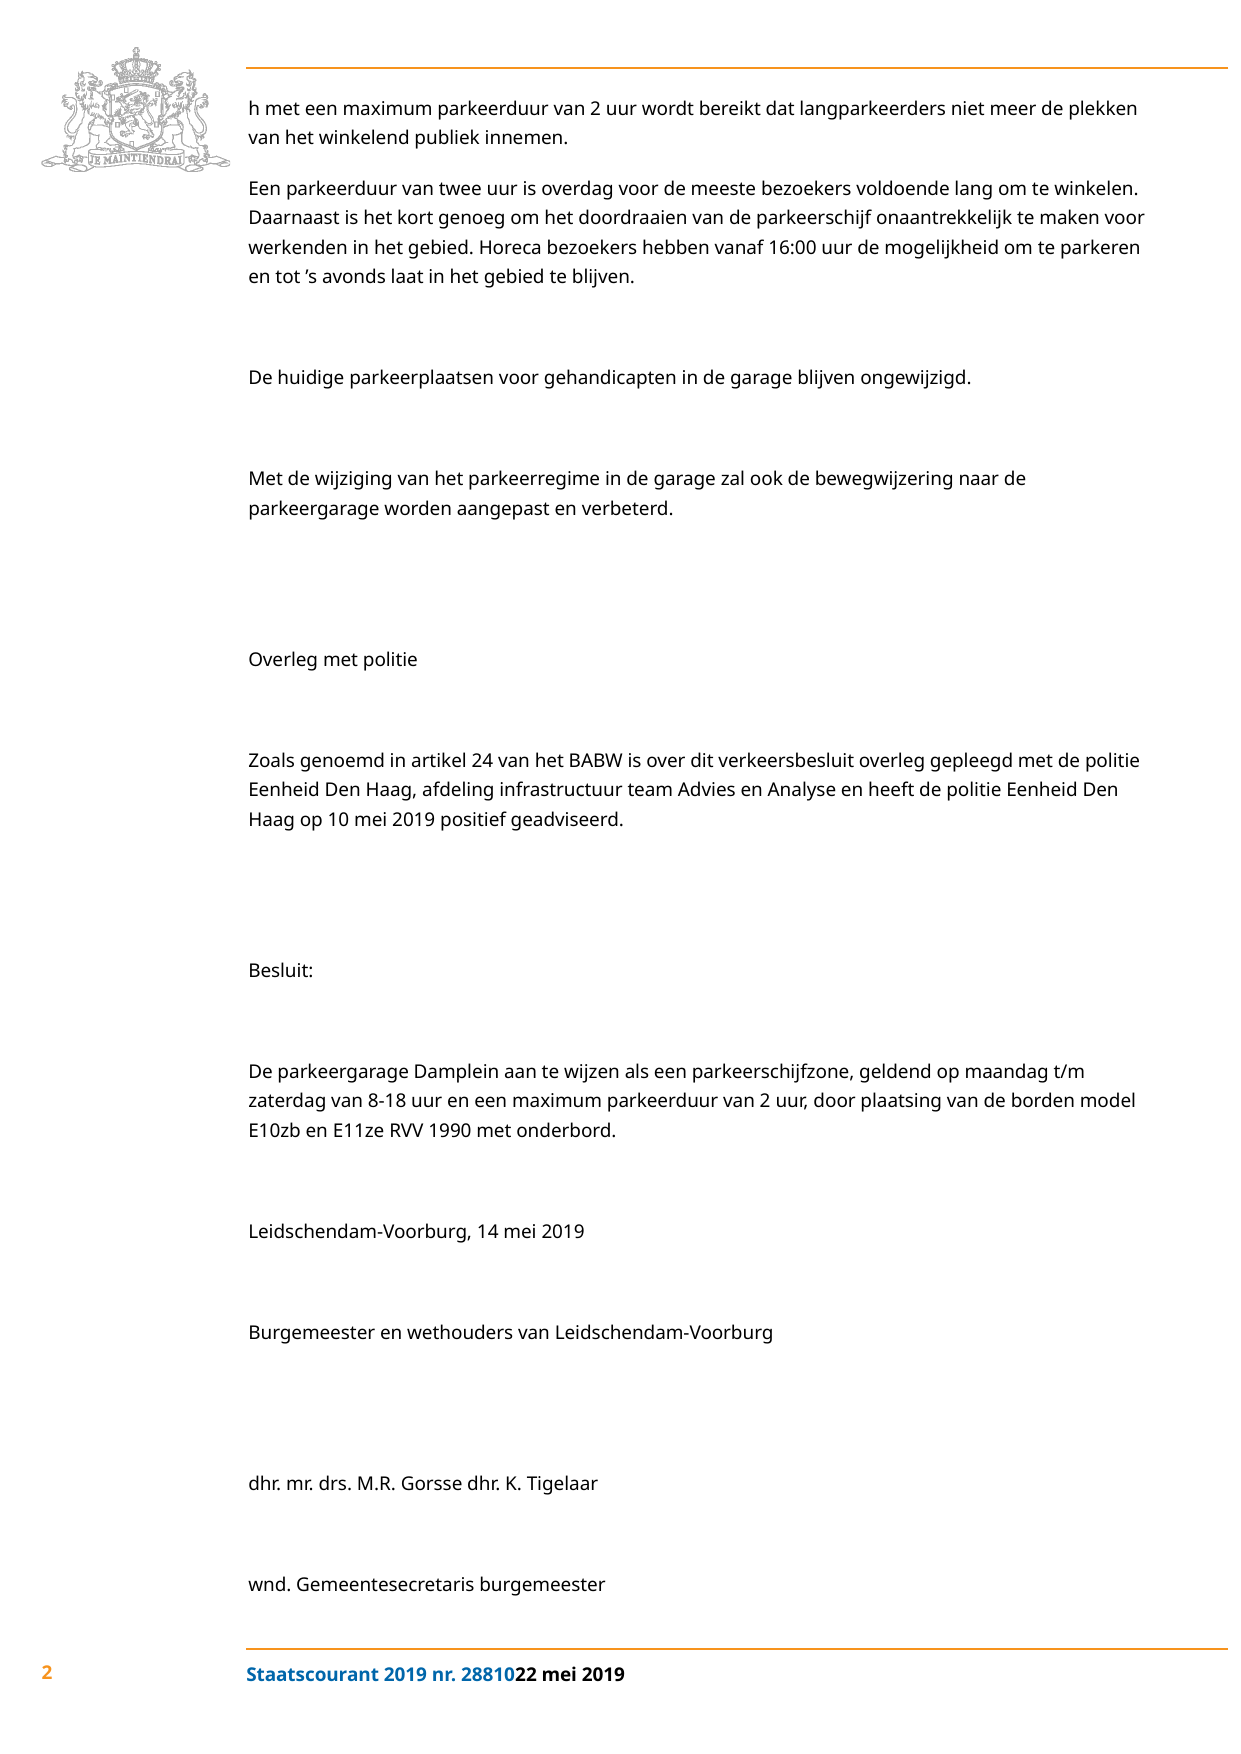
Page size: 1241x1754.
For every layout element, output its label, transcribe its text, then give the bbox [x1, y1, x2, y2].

text Zoals genoemd in artikel 24 van het BABW is over dit verkeersbesluit overleg gepleegd met de politie Eenheid Den Haag, afdeling infrastructuur team Advies en Analyse en heeft de politie Eenheid Den Haag op 10 mei 2019 positief geadviseerd. [248, 747, 1152, 832]
text De huidige parkeerplaatsen voor gehandicapten in de garage blijven ongewijzigd. [248, 364, 1152, 390]
text Leidschendam-Voorburg, 14 mei 2019 [248, 1218, 1152, 1244]
text Besluit: [248, 957, 1152, 983]
text wnd. Gemeentesecretaris burgemeester [248, 1571, 1152, 1597]
text Een parkeerduur van twee uur is overdag voor de meeste bezoekers voldoende lang om te winkelen. Daarnaast is het kort genoeg om het doordraaien van de parkeerschijf onaantrekkelijk te maken voor werkenden in het gebied. Horeca bezoekers hebben vanaf 16:00 uur de mogelijkheid om te parkeren en tot ’s avonds laat in het gebied te blijven. [248, 175, 1152, 289]
picture [41, 47, 231, 172]
text dhr. mr. drs. M.R. Gorsse dhr. K. Tigelaar [248, 1470, 1152, 1496]
text Burgemeester en wethouders van Leidschendam-Voorburg [248, 1319, 1152, 1345]
text Met de wijziging van het parkeerregime in de garage zal ook de bewegwijzering naar de parkeergarage worden aangepast en verbeterd. [248, 465, 1152, 521]
text De parkeergarage Damplein aan te wijzen als een parkeerschijfzone, geldend op maandag t/m zaterdag van 8-18 uur en een maximum parkeerduur van 2 uur, door plaatsing van de borden model E10zb en E11ze RVV 1990 met onderbord. [248, 1058, 1152, 1143]
text Overleg met politie [248, 646, 1152, 672]
text h met een maximum parkeerduur van 2 uur wordt bereikt dat langparkeerders niet meer de plekken van het winkelend publiek innemen. [248, 95, 1152, 150]
